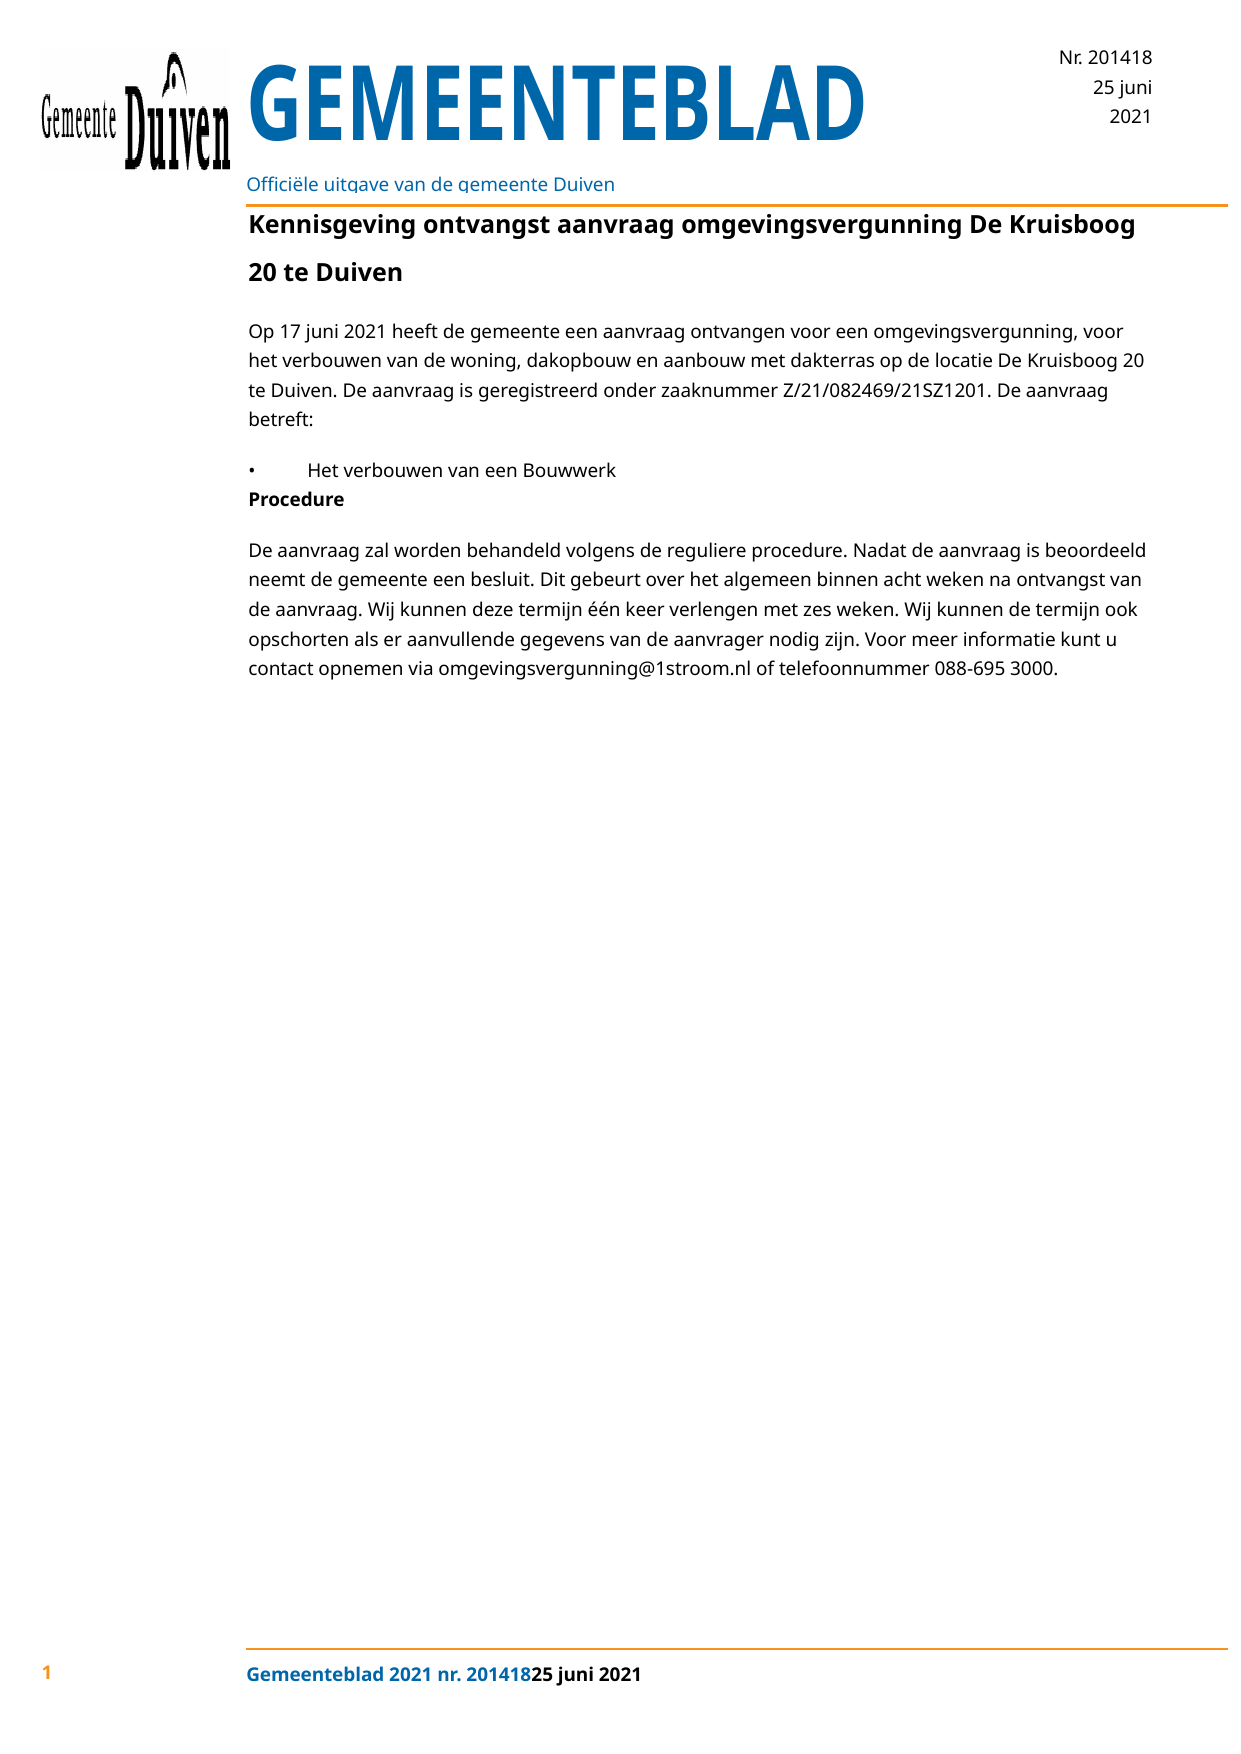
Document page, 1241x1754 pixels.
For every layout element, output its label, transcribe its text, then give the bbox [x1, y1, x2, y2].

text Procedure [248, 487, 1152, 512]
list Het verbouwen van een Bouwwerk [248, 457, 1152, 483]
picture [41, 47, 231, 172]
text De aanvraag zal worden behandeld volgens de reguliere procedure. Nadat de aanvraag is beoordeeld neemt de gemeente een besluit. Dit gebeurt over het algemeen binnen acht weken na ontvangst van de aanvraag. Wij kunnen deze termijn één keer verlengen met zes weken. Wij kunnen de termijn ook opschorten als er aanvullende gegevens van de aanvrager nodig zijn. Voor meer informatie kunt u contact opnemen via omgevingsvergunning@1stroom.nl of telefoonnummer 088-695 3000. [248, 537, 1152, 681]
text Kennisgeving ontvangst aanvraag omgevingsvergunning De Kruisboog 20 te Duiven [248, 207, 1152, 288]
text Op 17 juni 2021 heeft de gemeente een aanvraag ontvangen voor een omgevingsvergunning, voor het verbouwen van de woning, dakopbouw en aanbouw met dakterras op de locatie De Kruisboog 20 te Duiven. De aanvraag is geregistreerd onder zaaknummer Z/21/082469/21SZ1201. De aanvraag betreft: [248, 318, 1152, 432]
